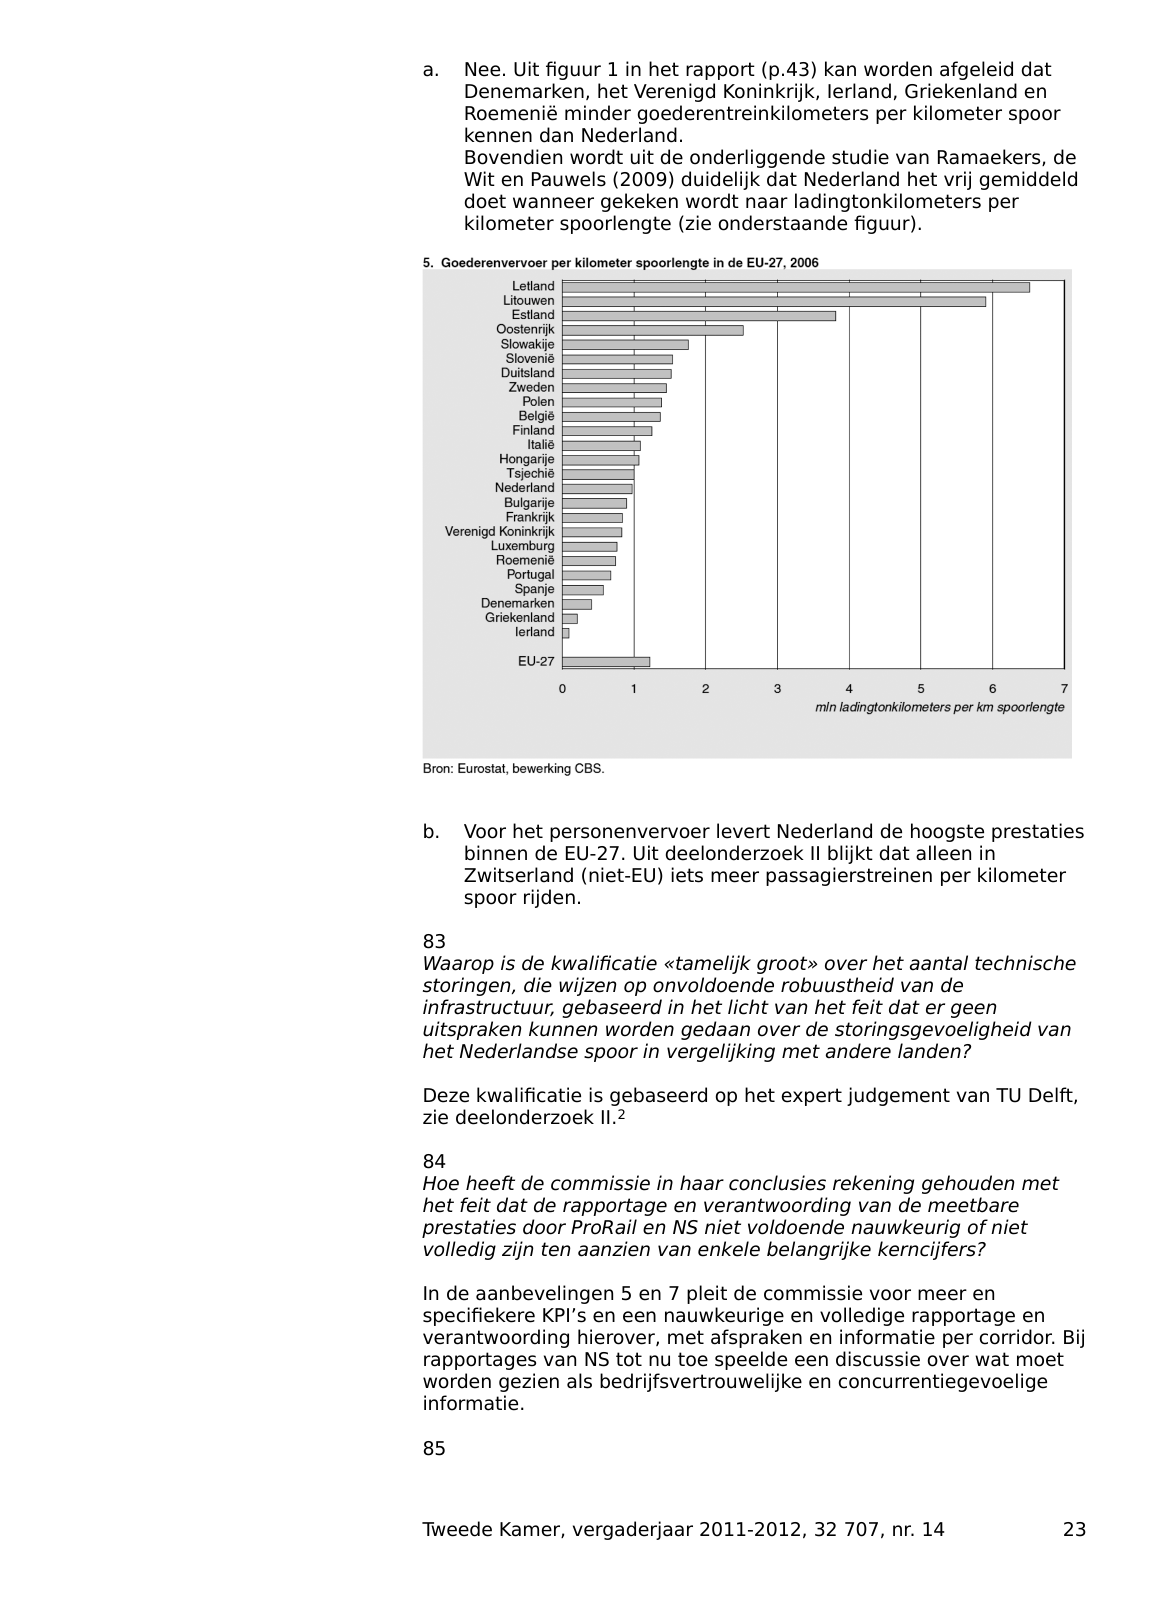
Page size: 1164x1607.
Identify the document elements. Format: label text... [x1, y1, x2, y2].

text Hoe heeft de commissie in haar conclusies rekening gehouden met het feit dat de rapportage en verantwoording van de meetbare prestaties door ProRail en NS niet voldoende nauwkeurig of niet volledig zijn ten aanzien van enkele belangrijke kerncijfers? [422, 1173, 1087, 1261]
text 85 [422, 1437, 1087, 1459]
text Bovendien wordt uit de onderliggende studie van Ramaekers, de Wit en Pauwels (2009) duidelijk dat Nederland het vrij gemiddeld doet wanneer gekeken wordt naar ladingtonkilometers per kilometer spoorlengte (zie onderstaande figuur). [464, 147, 1087, 235]
text Deze kwalificatie is gebaseerd op het expert judgement van TU Delft, zie deelonderzoek II.2 [422, 1085, 1087, 1129]
picture [422, 257, 1072, 777]
text b. Voor het personenvervoer levert Nederland de hoogste prestaties binnen de EU-27. Uit deelonderzoek II blijkt dat alleen in Zwitserland (niet-EU) iets meer passagierstreinen per kilometer spoor rijden. [422, 821, 1087, 909]
text In de aanbevelingen 5 en 7 pleit de commissie voor meer en specifiekere KPI’s en een nauwkeurige en volledige rapportage en verantwoording hierover, met afspraken en informatie per corridor. Bij rapportages van NS tot nu toe speelde een discussie over wat moet worden gezien als bedrijfsvertrouwelijke en concurrentiegevoelige informatie. [422, 1283, 1087, 1415]
text 84 [422, 1151, 1087, 1173]
text a. Nee. Uit figuur 1 in het rapport (p.43) kan worden afgeleid dat Denemarken, het Verenigd Koninkrijk, Ierland, Griekenland en Roemenië minder goederentreinkilometers per kilometer spoor kennen dan Nederland. [422, 59, 1087, 147]
text Waarop is de kwalificatie «tamelijk groot» over het aantal technische storingen, die wijzen op onvoldoende robuustheid van de infrastructuur, gebaseerd in het licht van het feit dat er geen uitspraken kunnen worden gedaan over de storingsgevoeligheid van het Nederlandse spoor in vergelijking met andere landen? [422, 953, 1087, 1063]
text 83 [422, 931, 1087, 953]
